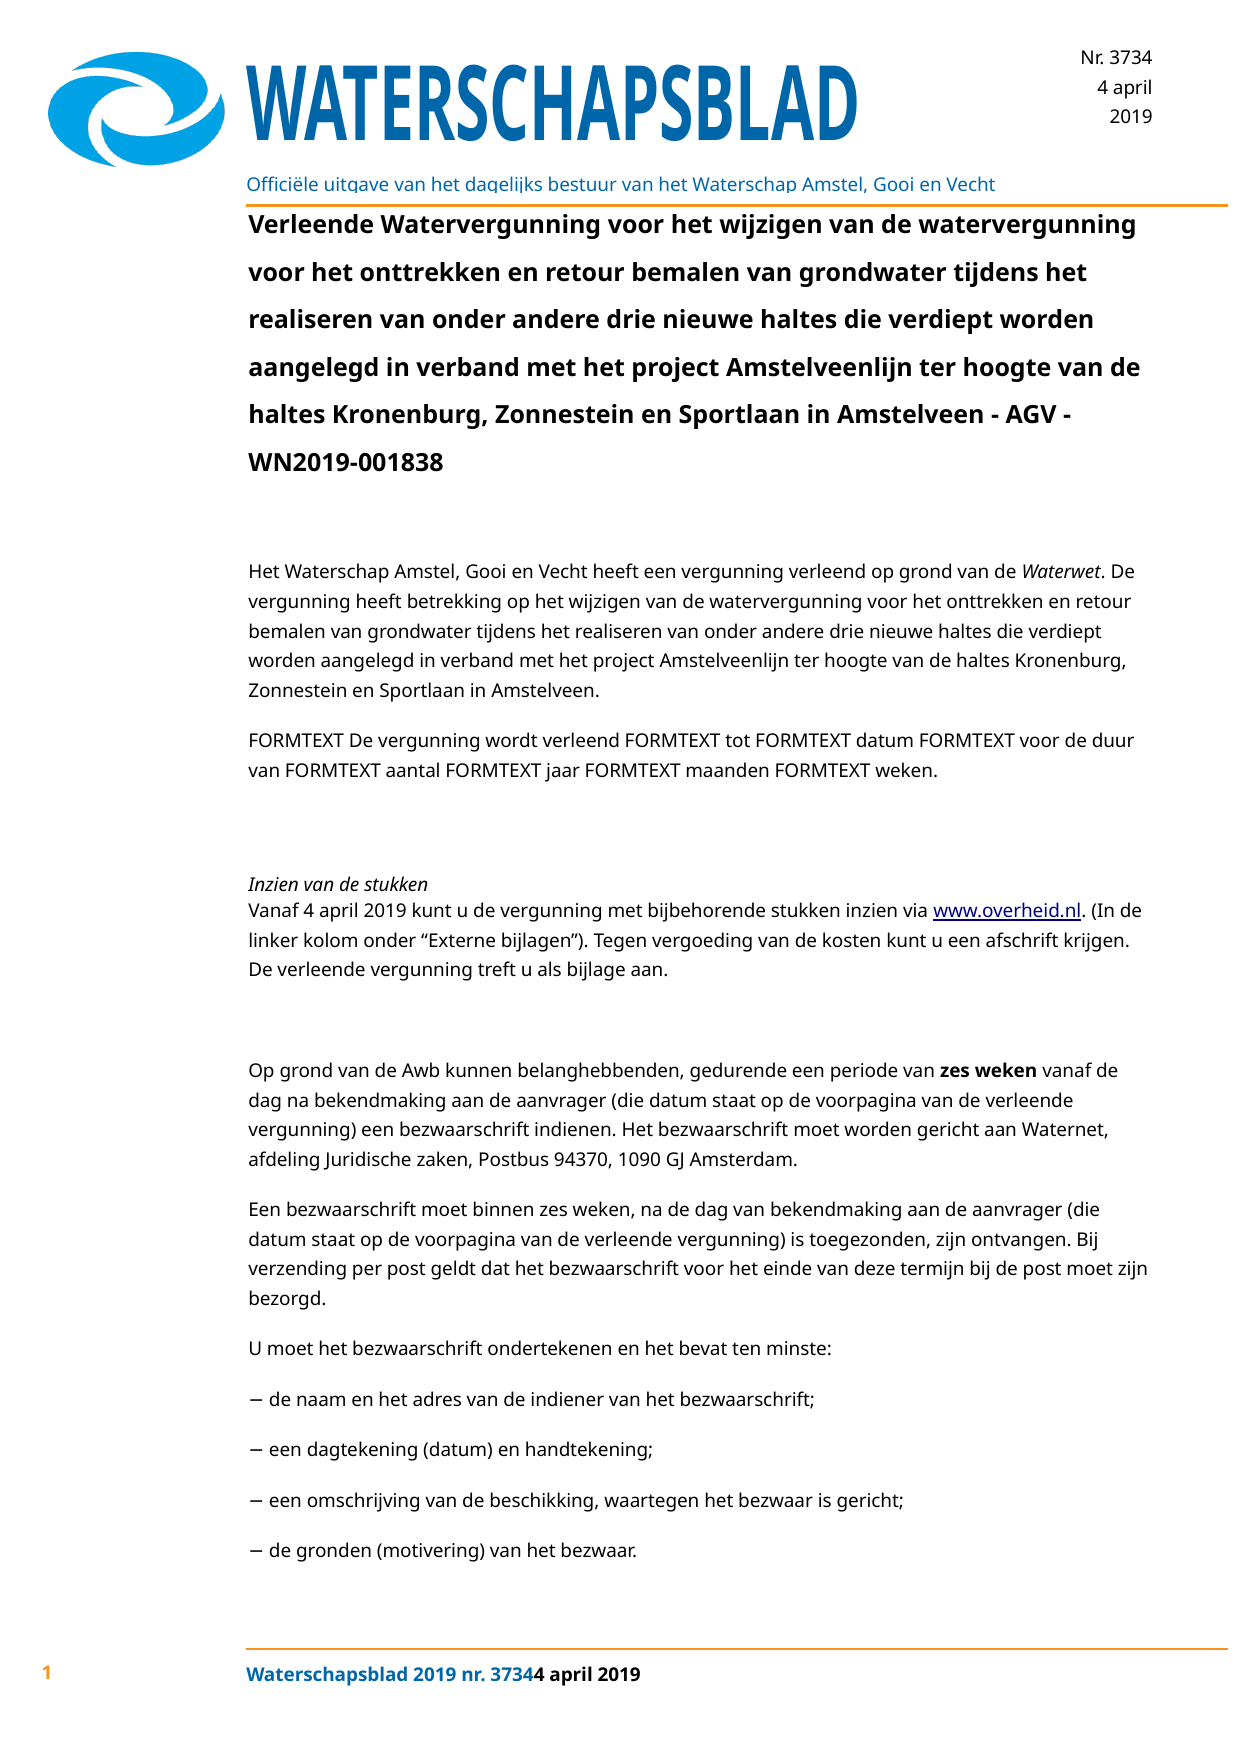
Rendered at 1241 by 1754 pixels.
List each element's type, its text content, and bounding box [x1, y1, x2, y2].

text − een omschrijving van de beschikking, waartegen het bezwaar is gericht; [248, 1487, 1152, 1512]
text Een bezwaarschrift moet binnen zes weken, na de dag van bekendmaking aan de aanvrager (die datum staat op de voorpagina van de verleende vergunning) is toegezonden, zijn ontvangen. Bij verzending per post geldt dat het bezwaarschrift voor het einde van deze termijn bij de post moet zijn bezorgd. [248, 1196, 1152, 1311]
text FORMTEXT De vergunning wordt verleend FORMTEXT tot FORMTEXT datum FORMTEXT voor de duur van FORMTEXT aantal FORMTEXT jaar FORMTEXT maanden FORMTEXT weken. [248, 727, 1152, 783]
text − de gronden (motivering) van het bezwaar. [248, 1537, 1152, 1563]
text U moet het bezwaarschrift ondertekenen en het bevat ten minste: [248, 1336, 1152, 1361]
text Vanaf 4 april 2019 kunt u de vergunning met bijbehorende stukken inzien via www.overheid.nl. (In de linker kolom onder “Externe bijlagen”). Tegen vergoeding van de kosten kunt u een afschrift krijgen. De verleende vergunning treft u als bijlage aan. [248, 897, 1152, 982]
text − een dagtekening (datum) en handtekening; [248, 1436, 1152, 1462]
text − de naam en het adres van de indiener van het bezwaarschrift; [248, 1386, 1152, 1412]
text Op grond van de Awb kunnen belanghebbenden, gedurende een periode van zes weken vanaf de dag na bekendmaking aan de aanvrager (die datum staat op de voorpagina van de verleende vergunning) een bezwaarschrift indienen. Het bezwaarschrift moet worden gericht aan Waternet, afdeling Juridische zaken, Postbus 94370, 1090 GJ Amsterdam. [248, 1057, 1152, 1172]
picture [41, 47, 231, 172]
text Het Waterschap Amstel, Gooi en Vecht heeft een vergunning verleend op grond van de Waterwet. De vergunning heeft betrekking op het wijzigen van de watervergunning voor het onttrekken en retour bemalen van grondwater tijdens het realiseren van onder andere drie nieuwe haltes die verdiept worden aangelegd in verband met het project Amstelveenlijn ter hoogte van de haltes Kronenburg, Zonnestein en Sportlaan in Amstelveen. [248, 559, 1152, 703]
text Inzien van de stukken [248, 871, 1152, 897]
text Verleende Watervergunning voor het wijzigen van de watervergunning voor het onttrekken en retour bemalen van grondwater tijdens het realiseren van onder andere drie nieuwe haltes die verdiept worden aangelegd in verband met het project Amstelveenlijn ter hoogte van de haltes Kronenburg, Zonnestein en Sportlaan in Amstelveen - AGV - WN2019-001838 [248, 207, 1152, 479]
